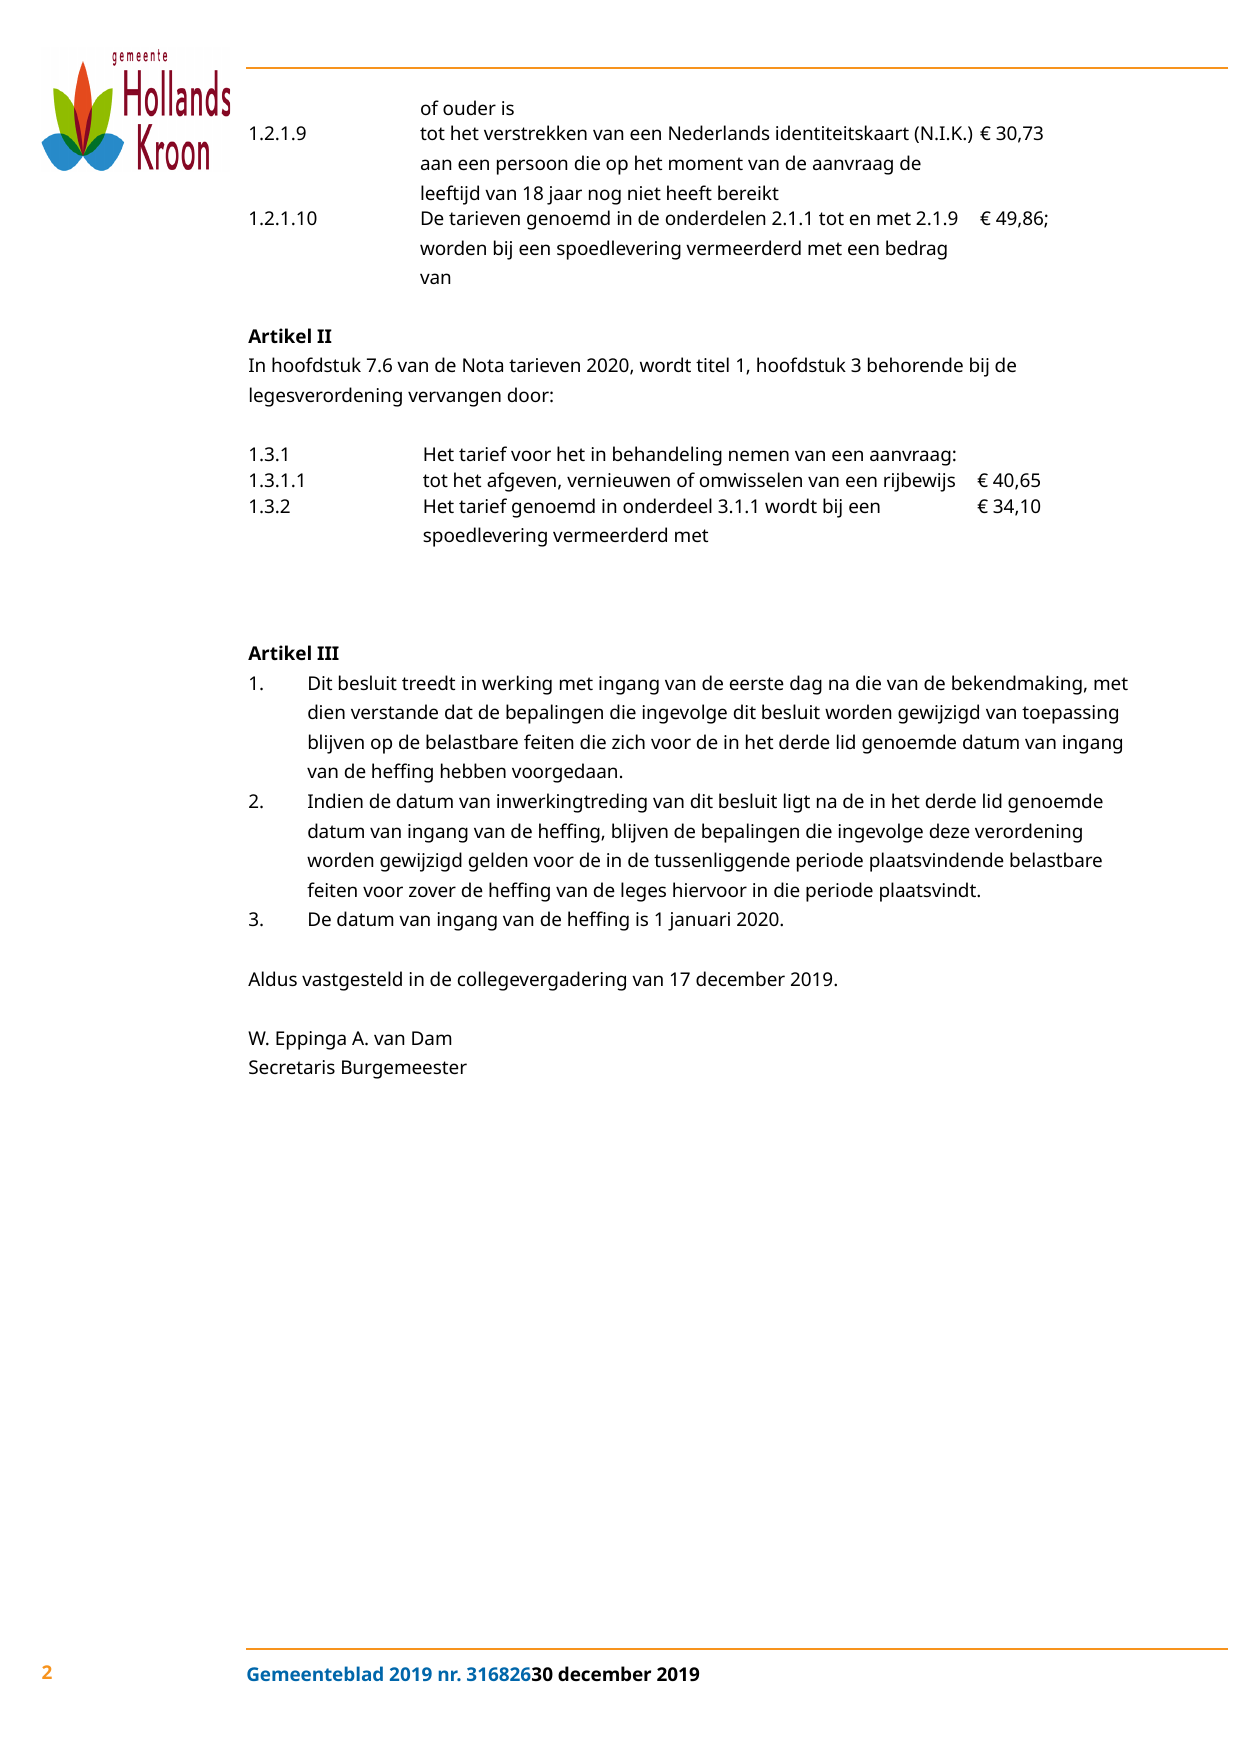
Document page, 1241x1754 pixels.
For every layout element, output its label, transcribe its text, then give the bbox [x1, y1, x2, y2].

table_cell € 30,73 [980, 121, 1152, 205]
table_cell Het tarief genoemd in onderdeel 3.1.1 wordt bij een spoedlevering vermeerderd met [423, 493, 977, 548]
table_cell [248, 95, 420, 121]
table_cell of ouder is [420, 95, 980, 121]
table_cell € 49,86; [980, 205, 1152, 290]
text Aldus vastgesteld in de collegevergadering van 17 december 2019. [248, 966, 1152, 991]
text Secretaris Burgemeester [248, 1054, 1152, 1080]
table_cell € 34,10 [977, 493, 1152, 548]
table_cell 1.3.1.1 [248, 467, 423, 493]
picture [41, 47, 231, 172]
table_cell [980, 95, 1152, 121]
table_cell 1.2.1.10 [248, 205, 420, 290]
table_header 1.3.1 [248, 442, 423, 467]
table_cell De tarieven genoemd in de onderdelen 2.1.1 tot en met 2.1.9 worden bij een spoedlevering vermeerderd met een bedrag van [420, 205, 980, 290]
table_cell tot het verstrekken van een Nederlands identiteitskaart (N.I.K.) aan een persoon die op het moment van de aanvraag de leeftijd van 18 jaar nog niet heeft bereikt [420, 121, 980, 205]
text Artikel II [248, 323, 1152, 349]
list Dit besluit treedt in werking met ingang van de eerste dag na die van de bekendmaking, met dien verstande dat de bepalingen die ingevolge dit besluit worden gewijzigd van toepassing blijven op de belastbare feiten die zich voor de in het derde lid genoemde datum van ingang van de heffing hebben voorgedaan. [248, 670, 1152, 784]
table_cell 1.3.2 [248, 493, 423, 548]
table_header Het tarief voor het in behandeling nemen van een aanvraag: [423, 442, 977, 467]
table_cell tot het afgeven, vernieuwen of omwisselen van een rijbewijs [423, 467, 977, 493]
text Artikel III [248, 640, 1152, 666]
table_header [977, 442, 1152, 467]
table_cell € 40,65 [977, 467, 1152, 493]
list Indien de datum van inwerkingtreding van dit besluit ligt na de in het derde lid genoemde datum van ingang van de heffing, blijven de bepalingen die ingevolge deze verordening worden gewijzigd gelden voor de in de tussenliggende periode plaatsvindende belastbare feiten voor zover de heffing van de leges hiervoor in die periode plaatsvindt. [248, 788, 1152, 903]
text W. Eppinga A. van Dam [248, 1025, 1152, 1051]
text In hoofdstuk 7.6 van de Nota tarieven 2020, wordt titel 1, hoofdstuk 3 behorende bij de legesverordening vervangen door: [248, 353, 1152, 408]
table_cell 1.2.1.9 [248, 121, 420, 205]
list De datum van ingang van de heffing is 1 januari 2020. [248, 907, 1152, 932]
